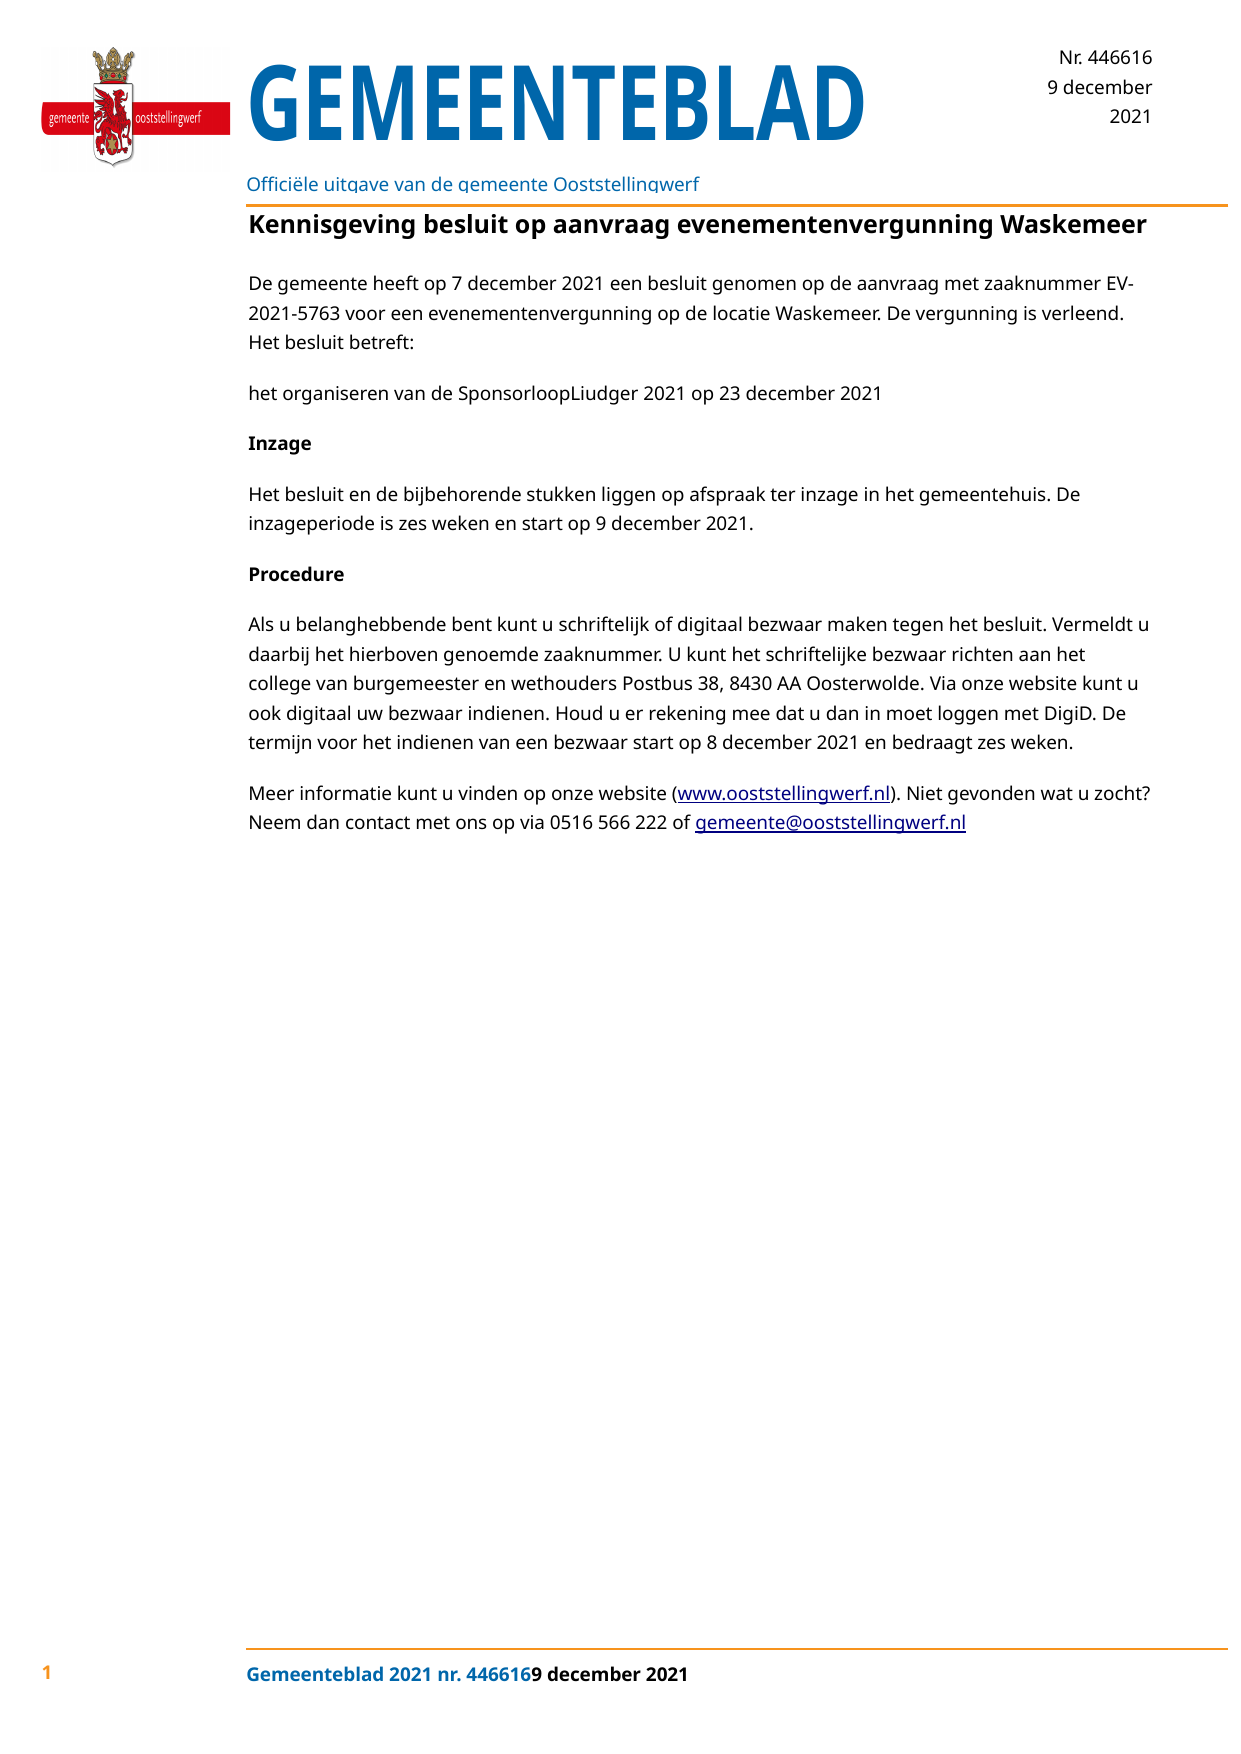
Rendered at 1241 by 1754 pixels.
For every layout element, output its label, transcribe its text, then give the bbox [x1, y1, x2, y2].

text Inzage [248, 430, 1152, 456]
text Het besluit en de bijbehorende stukken liggen op afspraak ter inzage in het gemeentehuis. De inzageperiode is zes weken en start op 9 december 2021. [248, 481, 1152, 536]
text Als u belanghebbende bent kunt u schriftelijk of digitaal bezwaar maken tegen het besluit. Vermeldt u daarbij het hierboven genoemde zaaknummer. U kunt het schriftelijke bezwaar richten aan het college van burgemeester en wethouders Postbus 38, 8430 AA Oosterwolde. Via onze website kunt u ook digitaal uw bezwaar indienen. Houd u er rekening mee dat u dan in moet loggen met DigiD. De termijn voor het indienen van een bezwaar start op 8 december 2021 en bedraagt zes weken. [248, 611, 1152, 755]
text Procedure [248, 561, 1152, 586]
picture [41, 47, 231, 172]
text Kennisgeving besluit op aanvraag evenementenvergunning Waskemeer [248, 207, 1152, 241]
text Meer informatie kunt u vinden op onze website (www.ooststellingwerf.nl). Niet gevonden wat u zocht? Neem dan contact met ons op via 0516 566 222 of gemeente@ooststellingwerf.nl [248, 780, 1152, 835]
text De gemeente heeft op 7 december 2021 een besluit genomen op de aanvraag met zaaknummer EV-2021-5763 voor een evenementenvergunning op de locatie Waskemeer. De vergunning is verleend. Het besluit betreft: [248, 270, 1152, 355]
text het organiseren van de SponsorloopLiudger 2021 op 23 december 2021 [248, 380, 1152, 406]
